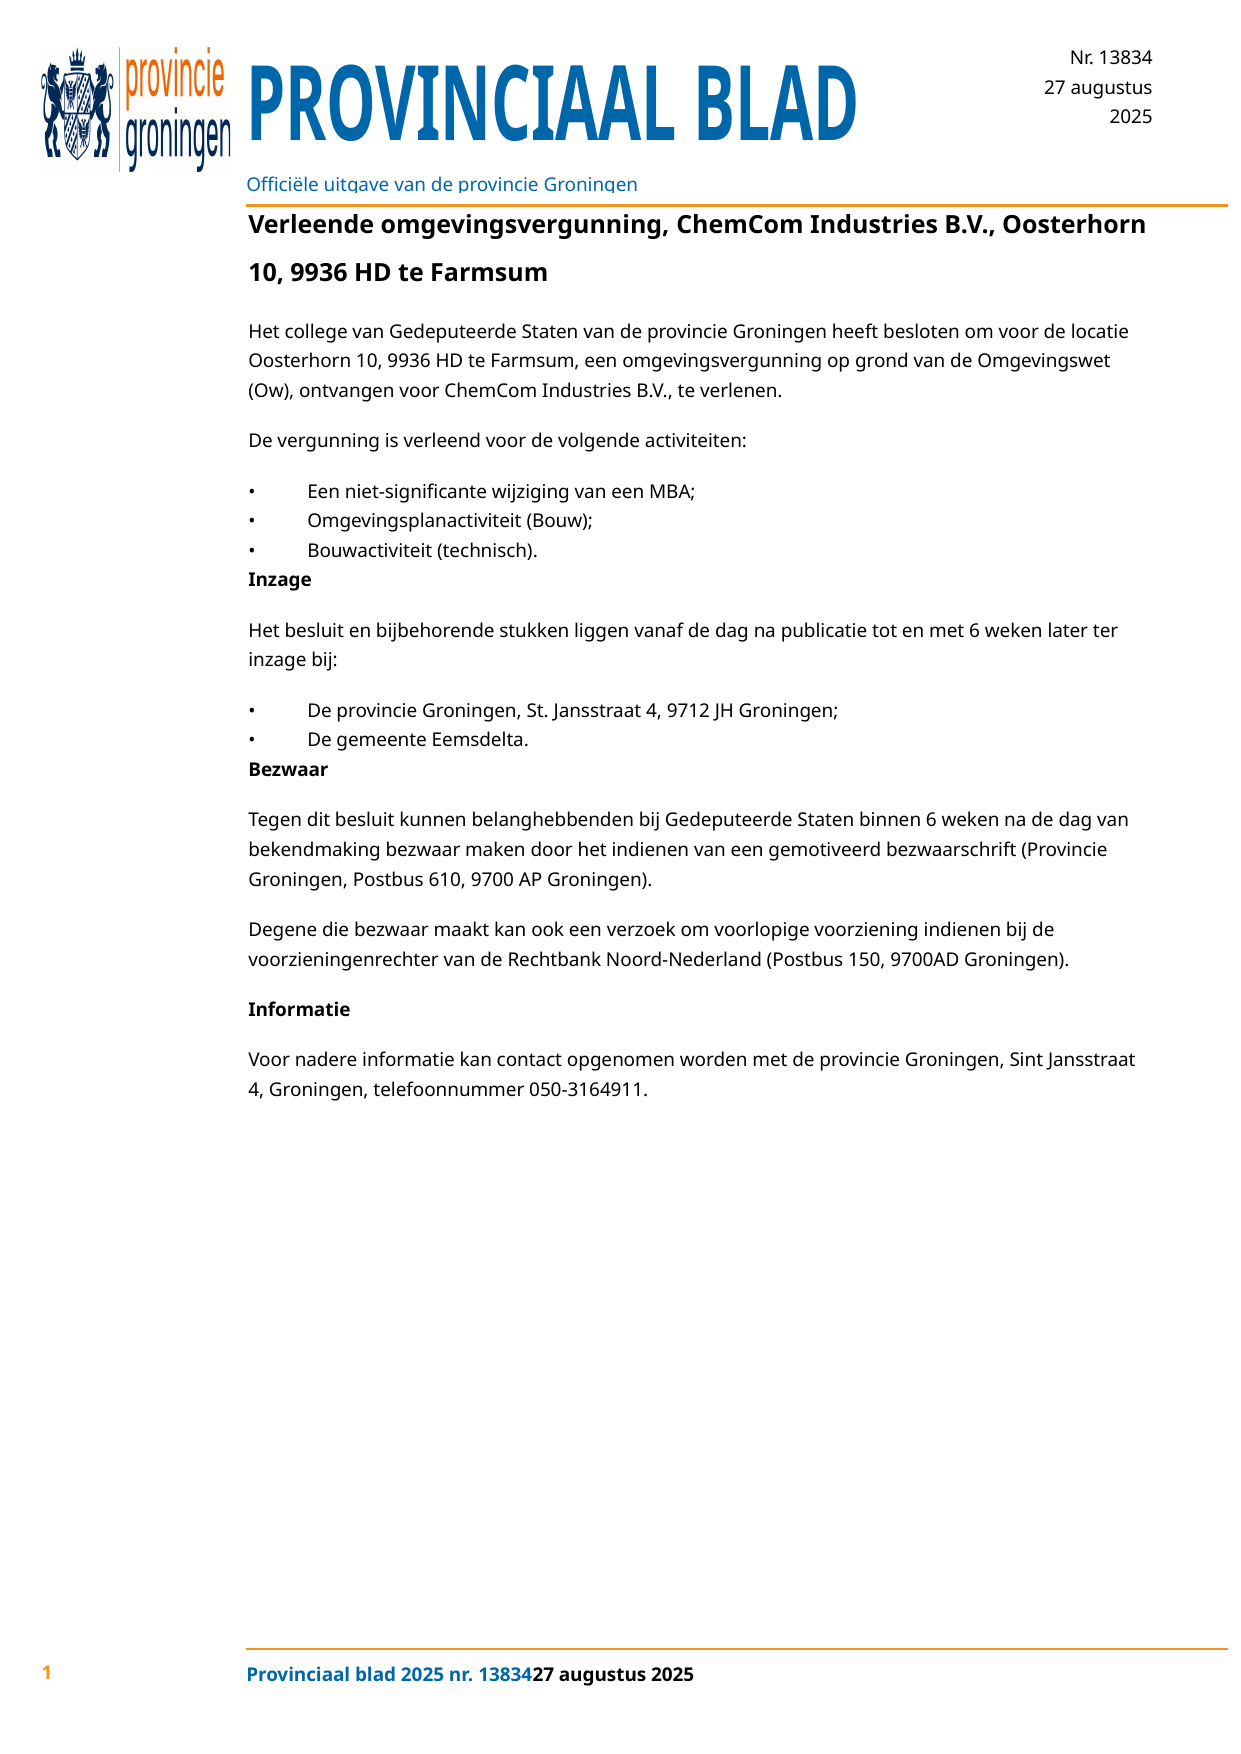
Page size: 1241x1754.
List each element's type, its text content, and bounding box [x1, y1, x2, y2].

list Bouwactiviteit (technisch). [248, 537, 1152, 563]
text De vergunning is verleend voor de volgende activiteiten: [248, 427, 1152, 453]
text Informatie [248, 996, 1152, 1022]
text Verleende omgevingsvergunning, ChemCom Industries B.V., Oosterhorn 10, 9936 HD te Farmsum [248, 207, 1152, 288]
list Omgevingsplanactiviteit (Bouw); [248, 507, 1152, 533]
text Degene die bezwaar maakt kan ook een verzoek om voorlopige voorziening indienen bij de voorzieningenrechter van de Rechtbank Noord-Nederland (Postbus 150, 9700AD Groningen). [248, 916, 1152, 972]
text Het college van Gedeputeerde Staten van de provincie Groningen heeft besloten om voor de locatie Oosterhorn 10, 9936 HD te Farmsum, een omgevingsvergunning op grond van de Omgevingswet (Ow), ontvangen voor ChemCom Industries B.V., te verlenen. [248, 318, 1152, 403]
list Een niet-significante wijziging van een MBA; [248, 478, 1152, 504]
text Tegen dit besluit kunnen belanghebbenden bij Gedeputeerde Staten binnen 6 weken na de dag van bekendmaking bezwaar maken door het indienen van een gemotiveerd bezwaarschrift (Provincie Groningen, Postbus 610, 9700 AP Groningen). [248, 807, 1152, 892]
text Bezwaar [248, 756, 1152, 782]
picture [41, 47, 231, 172]
text Het besluit en bijbehorende stukken liggen vanaf de dag na publicatie tot en met 6 weken later ter inzage bij: [248, 617, 1152, 672]
text Voor nadere informatie kan contact opgenomen worden met de provincie Groningen, Sint Jansstraat 4, Groningen, telefoonnummer 050-3164911. [248, 1047, 1152, 1102]
list De provincie Groningen, St. Jansstraat 4, 9712 JH Groningen; [248, 697, 1152, 723]
text Inzage [248, 567, 1152, 592]
list De gemeente Eemsdelta. [248, 727, 1152, 752]
